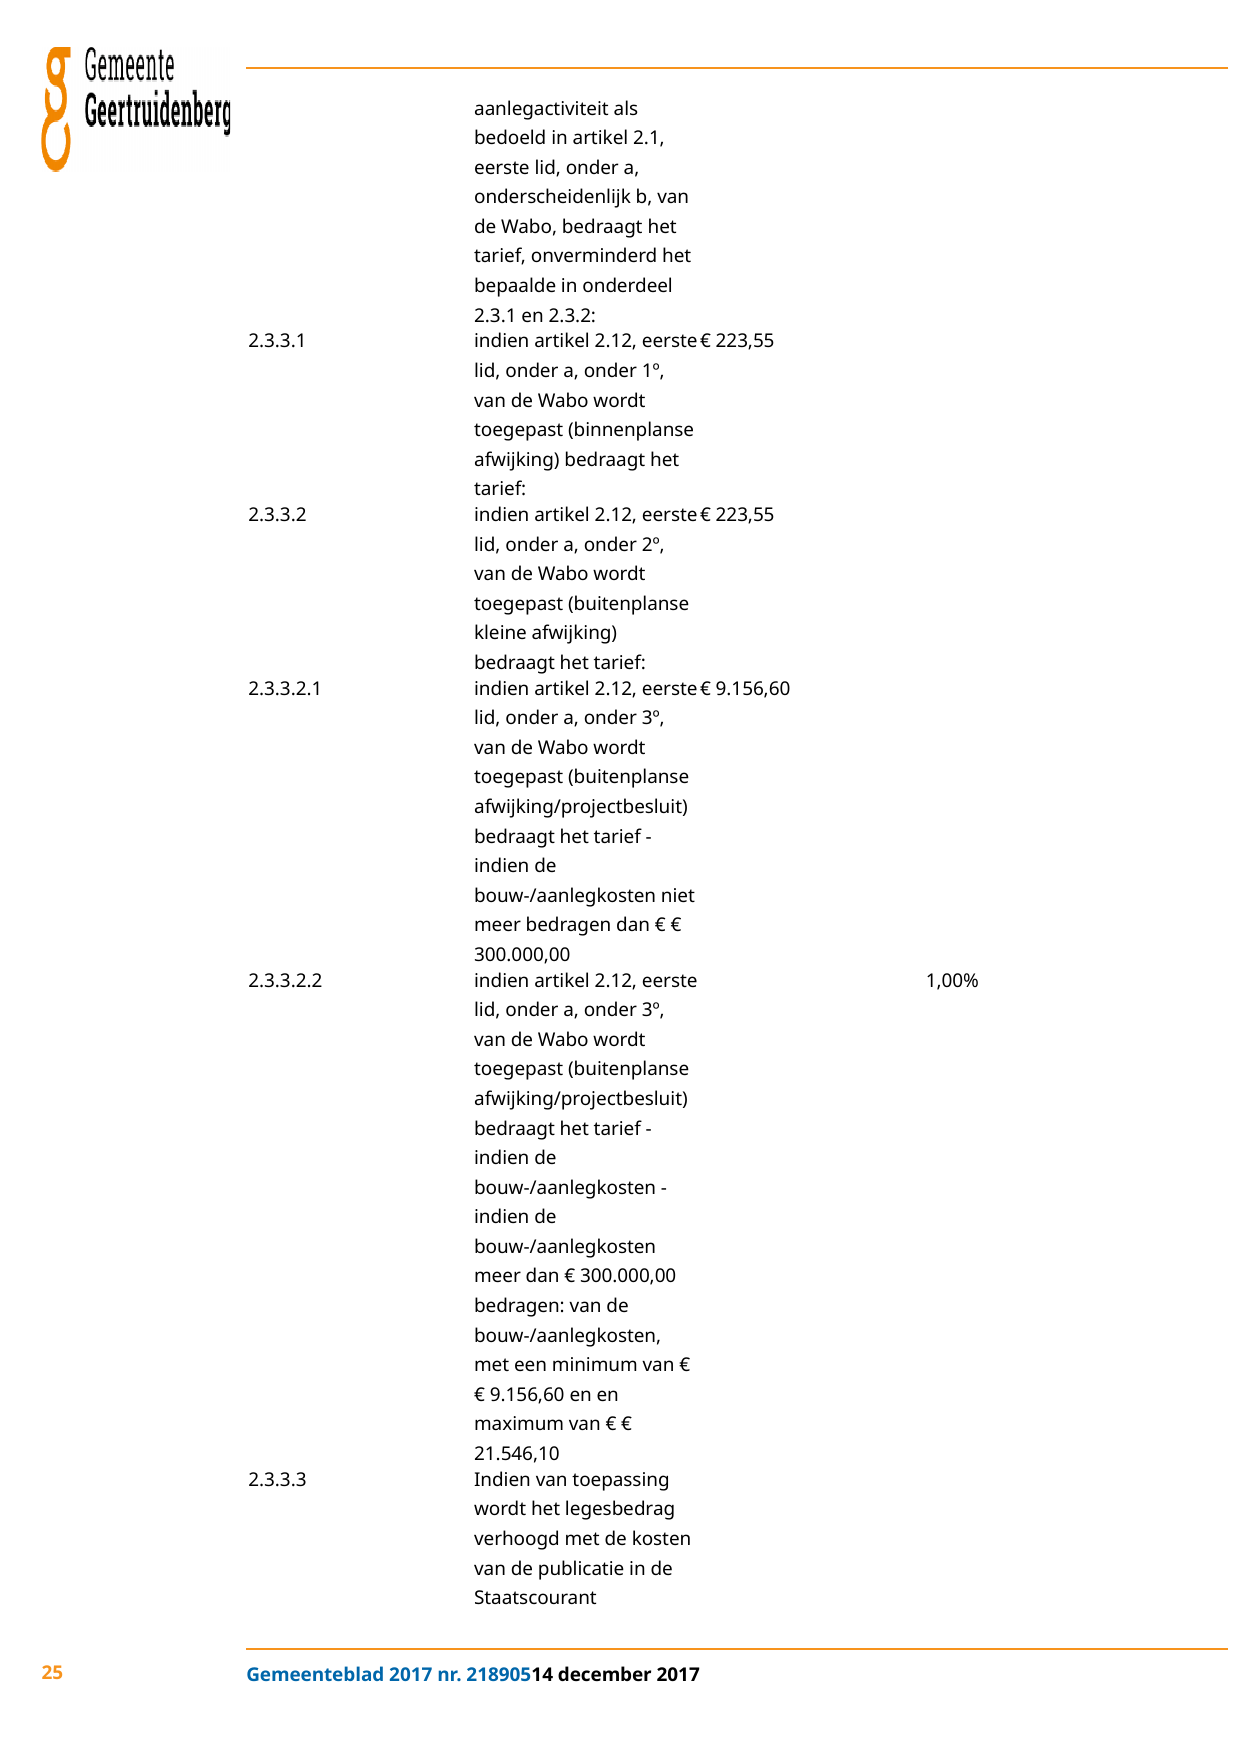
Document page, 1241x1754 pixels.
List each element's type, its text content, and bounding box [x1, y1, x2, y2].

table_cell [926, 328, 1152, 501]
table_cell 2.3.3.2.1 [248, 675, 474, 967]
table_cell 2.3.3.1 [248, 328, 474, 501]
table_cell 1,00% [926, 967, 1152, 1466]
table_cell € 223,55 [700, 328, 926, 501]
table_cell € 223,55 [700, 501, 926, 675]
table_cell [926, 501, 1152, 675]
table_cell [700, 95, 926, 328]
picture [41, 47, 231, 172]
table_cell [248, 95, 474, 328]
table_cell 2.3.3.3 [248, 1466, 474, 1610]
table_cell aanlegactiviteit als bedoeld in artikel 2.1, eerste lid, onder a, onderscheidenlijk b, van de Wabo, bedraagt het tarief, onverminderd het bepaalde in onderdeel 2.3.1 en 2.3.2: [474, 95, 700, 328]
table_cell indien artikel 2.12, eerste lid, onder a, onder 3º, van de Wabo wordt toegepast (buitenplanse afwijking/projectbesluit) bedraagt het tarief -indien de bouw-/aanlegkosten -indien de bouw-/aanlegkosten meer dan € 300.000,00 bedragen: van de bouw-/aanlegkosten, met een minimum van € € 9.156,60 en en maximum van € € 21.546,10 [474, 967, 700, 1466]
table_cell 2.3.3.2 [248, 501, 474, 675]
table_cell [700, 1466, 926, 1610]
table_cell € 9.156,60 [700, 675, 926, 967]
table_cell [926, 1466, 1152, 1610]
table_cell [926, 675, 1152, 967]
table_cell indien artikel 2.12, eerste lid, onder a, onder 2º, van de Wabo wordt toegepast (buitenplanse kleine afwijking) bedraagt het tarief: [474, 501, 700, 675]
table_cell [926, 95, 1152, 328]
table_cell indien artikel 2.12, eerste lid, onder a, onder 1º, van de Wabo wordt toegepast (binnenplanse afwijking) bedraagt het tarief: [474, 328, 700, 501]
table_cell Indien van toepassing wordt het legesbedrag verhoogd met de kosten van de publicatie in de Staatscourant [474, 1466, 700, 1610]
table_cell [700, 967, 926, 1466]
table_cell indien artikel 2.12, eerste lid, onder a, onder 3º, van de Wabo wordt toegepast (buitenplanse afwijking/projectbesluit) bedraagt het tarief -indien de bouw-/aanlegkosten niet meer bedragen dan € € 300.000,00 [474, 675, 700, 967]
table_cell 2.3.3.2.2 [248, 967, 474, 1466]
